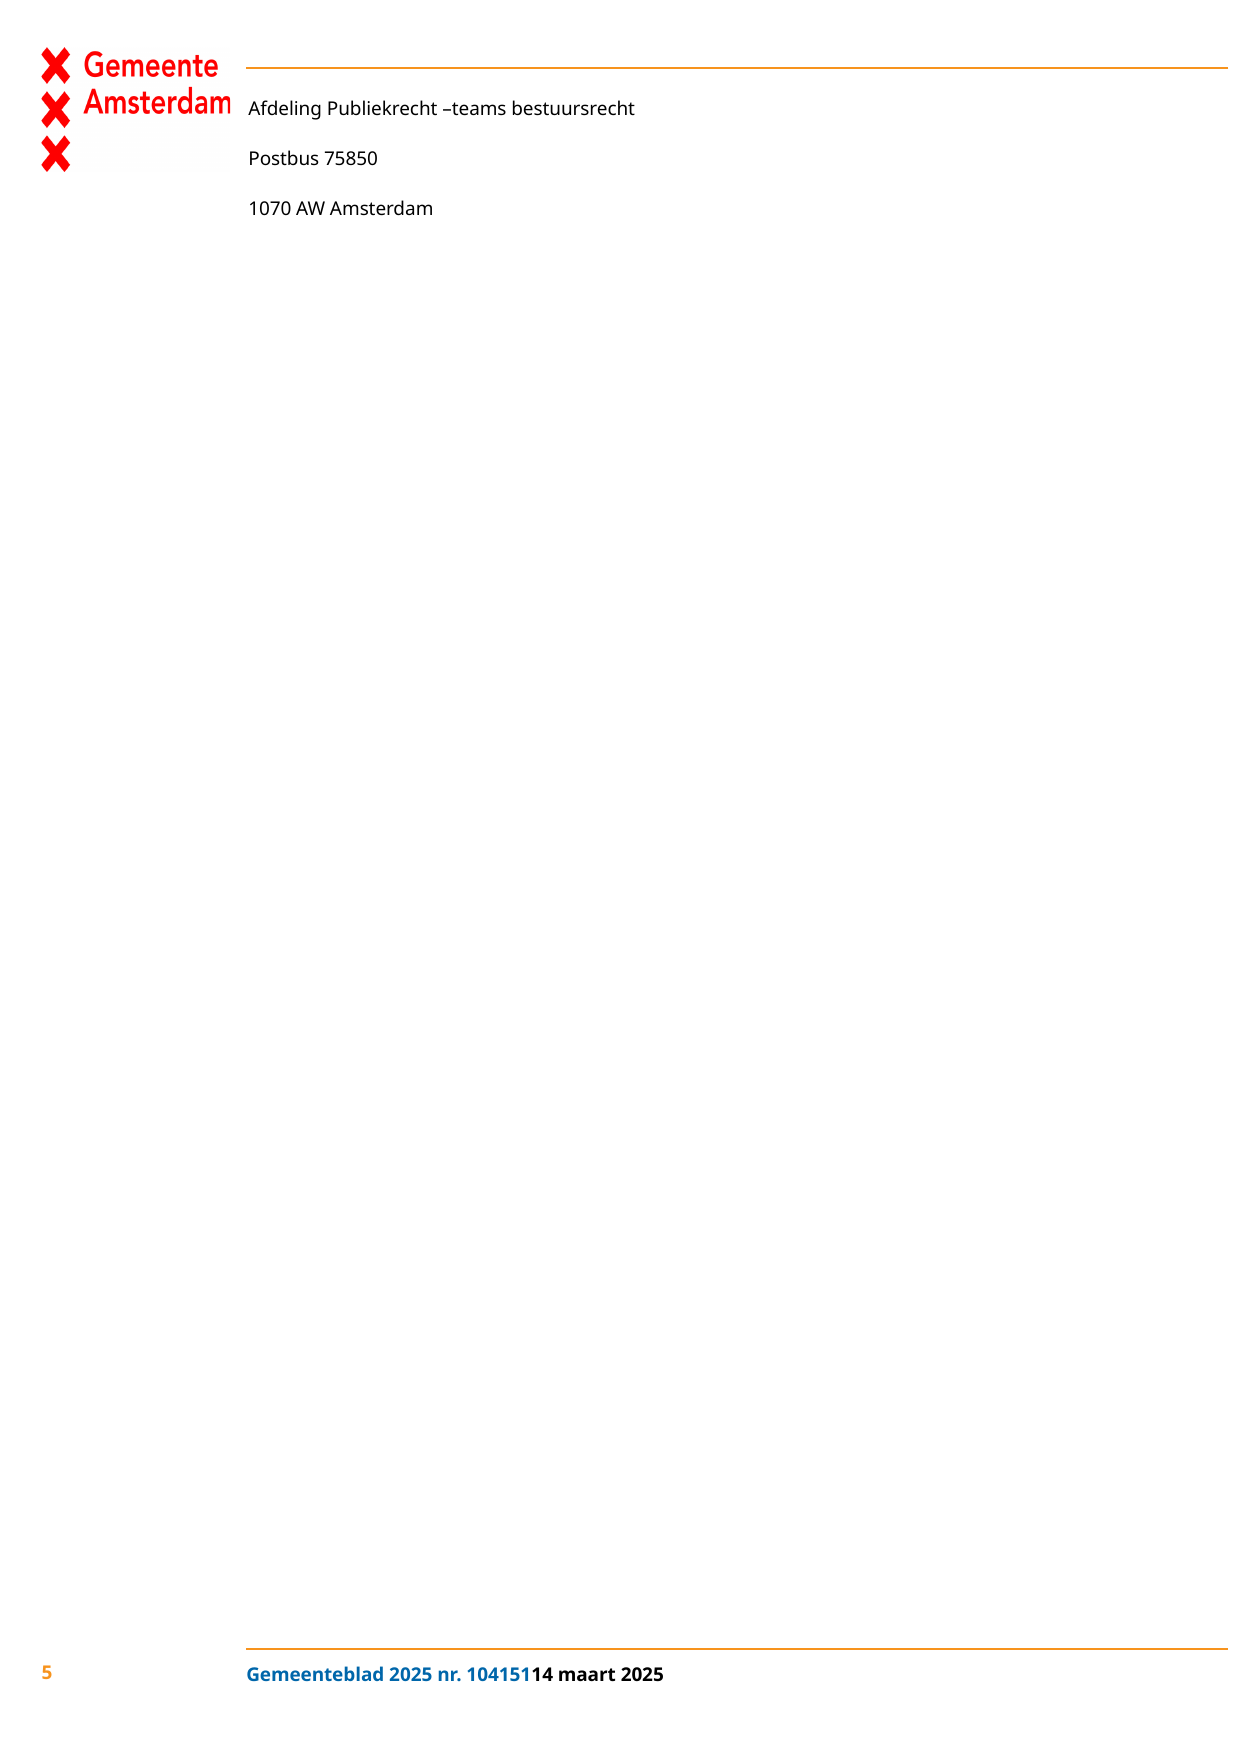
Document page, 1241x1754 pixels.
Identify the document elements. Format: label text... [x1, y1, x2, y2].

text Afdeling Publiekrecht –teams bestuursrecht [248, 95, 1152, 121]
text Postbus 75850 [248, 145, 1152, 171]
text 1070 AW Amsterdam [248, 196, 1152, 221]
picture [41, 47, 231, 172]
